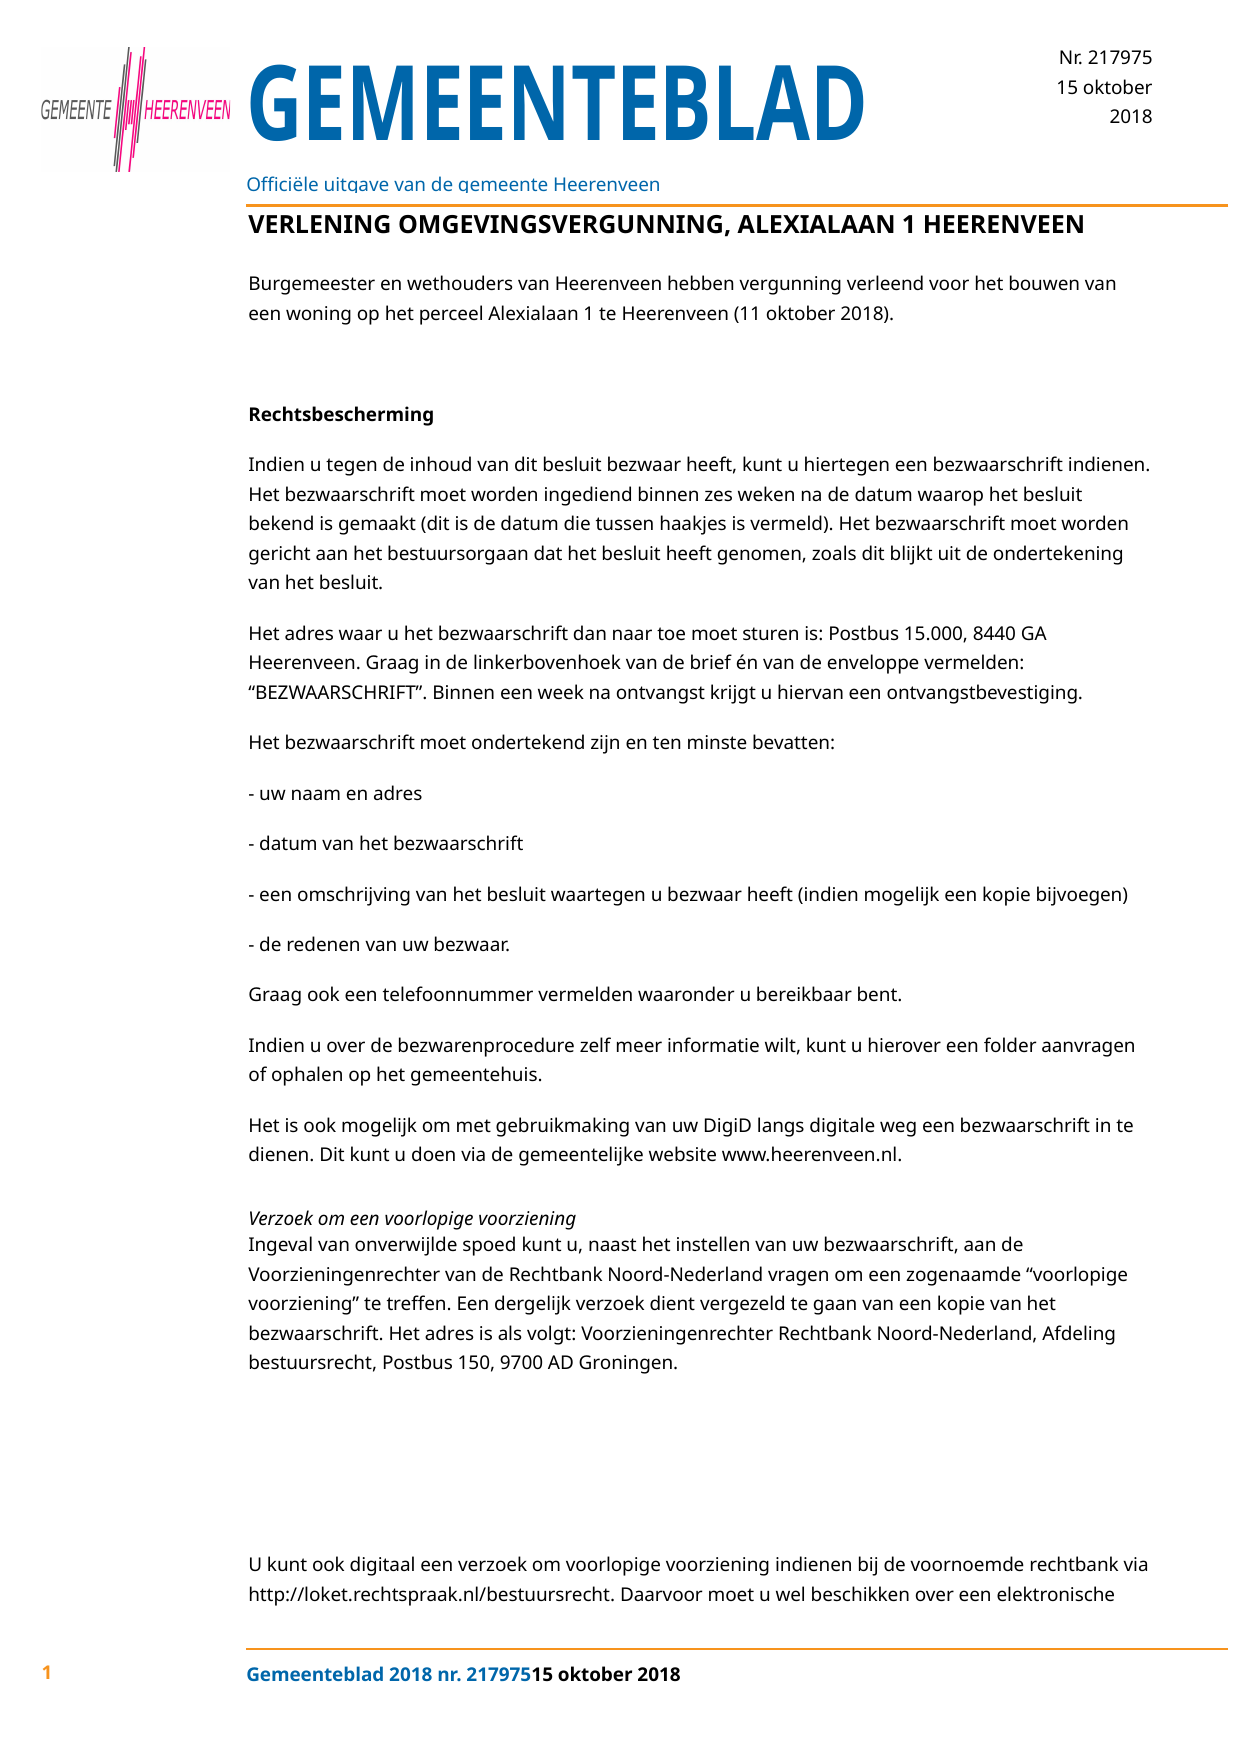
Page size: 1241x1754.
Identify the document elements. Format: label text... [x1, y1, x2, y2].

text Het bezwaarschrift moet ondertekend zijn en ten minste bevatten: [248, 729, 1152, 755]
text U kunt ook digitaal een verzoek om voorlopige voorziening indienen bij de voornoemde rechtbank via http://loket.rechtspraak.nl/bestuursrecht. Daarvoor moet u wel beschikken over een elektronische [248, 1551, 1152, 1607]
text Verzoek om een voorlopige voorziening [248, 1206, 1152, 1231]
text - een omschrijving van het besluit waartegen u bezwaar heeft (indien mogelijk een kopie bijvoegen) [248, 881, 1152, 906]
text Graag ook een telefoonnummer vermelden waaronder u bereikbaar bent. [248, 982, 1152, 1007]
picture [41, 47, 231, 172]
text - de redenen van uw bezwaar. [248, 931, 1152, 957]
text Het is ook mogelijk om met gebruikmaking van uw DigiD langs digitale weg een bezwaarschrift in te dienen. Dit kunt u doen via de gemeentelijke website www.heerenveen.nl. [248, 1112, 1152, 1167]
text Rechtsbescherming [248, 401, 1152, 426]
text Indien u over de bezwarenprocedure zelf meer informatie wilt, kunt u hierover een folder aanvragen of ophalen op het gemeentehuis. [248, 1032, 1152, 1087]
text Burgemeester en wethouders van Heerenveen hebben vergunning verleend voor het bouwen van een woning op het perceel Alexialaan 1 te Heerenveen (11 oktober 2018). [248, 270, 1152, 326]
text Het adres waar u het bezwaarschrift dan naar toe moet sturen is: Postbus 15.000, 8440 GA Heerenveen. Graag in de linkerbovenhoek van de brief én van de enveloppe vermelden: “BEZWAARSCHRIFT”. Binnen een week na ontvangst krijgt u hiervan een ontvangstbevestiging. [248, 620, 1152, 705]
text Ingeval van onverwijlde spoed kunt u, naast het instellen van uw bezwaarschrift, aan de Voorzieningenrechter van de Rechtbank Noord-Nederland vragen om een zogenaamde “voorlopige voorziening” te treffen. Een dergelijk verzoek dient vergezeld te gaan van een kopie van het bezwaarschrift. Het adres is als volgt: Voorzieningenrechter Rechtbank Noord-Nederland, Afdeling bestuursrecht, Postbus 150, 9700 AD Groningen. [248, 1231, 1152, 1375]
text Indien u tegen de inhoud van dit besluit bezwaar heeft, kunt u hiertegen een bezwaarschrift indienen. Het bezwaarschrift moet worden ingediend binnen zes weken na de datum waarop het besluit bekend is gemaakt (dit is de datum die tussen haakjes is vermeld). Het bezwaarschrift moet worden gericht aan het bestuursorgaan dat het besluit heeft genomen, zoals dit blijkt uit de ondertekening van het besluit. [248, 451, 1152, 595]
text - uw naam en adres [248, 780, 1152, 806]
text VERLENING OMGEVINGSVERGUNNING, ALEXIALAAN 1 HEERENVEEN [248, 207, 1152, 241]
text - datum van het bezwaarschrift [248, 830, 1152, 856]
